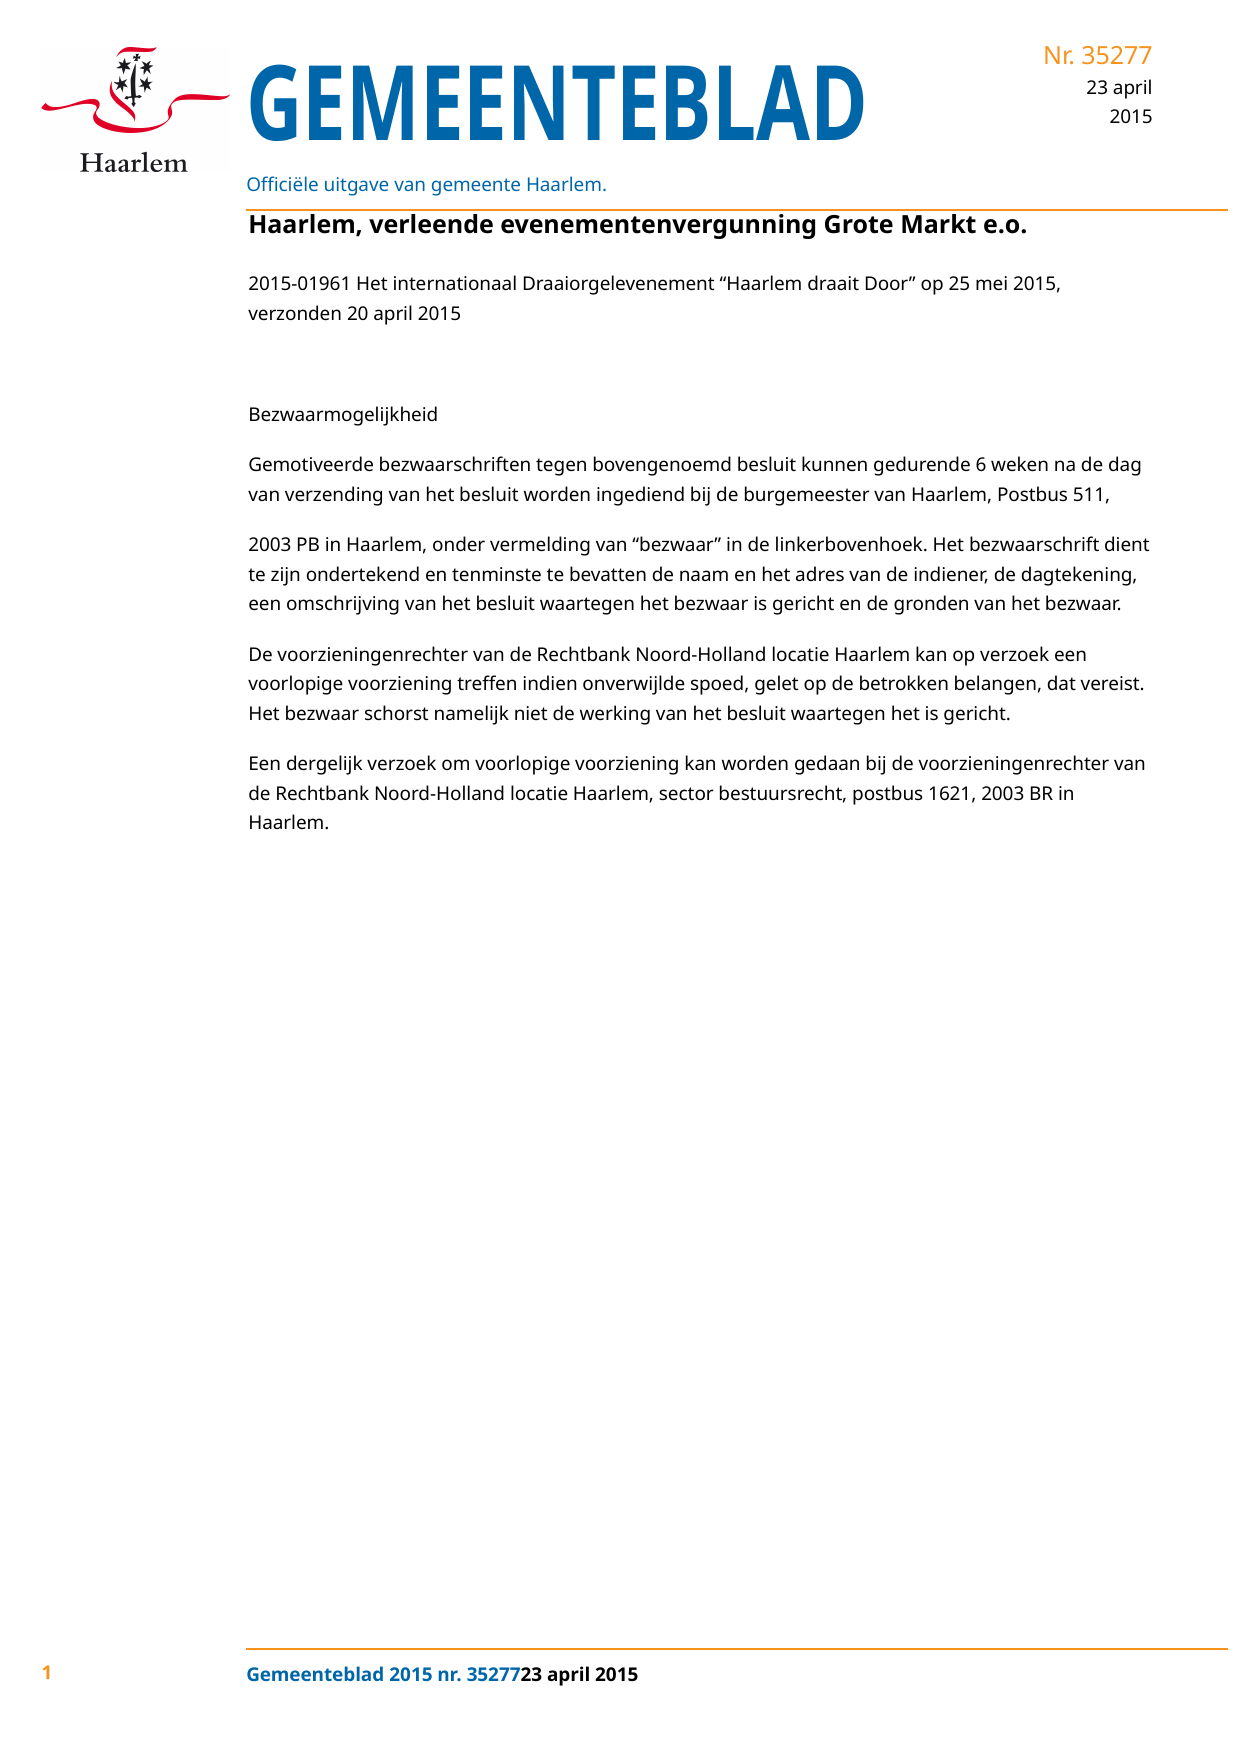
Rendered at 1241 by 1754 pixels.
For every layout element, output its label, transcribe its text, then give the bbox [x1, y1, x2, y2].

text Gemotiveerde bezwaarschriften tegen bovengenoemd besluit kunnen gedurende 6 weken na de dag van verzending van het besluit worden ingediend bij de burgemeester van Haarlem, Postbus 511, [248, 451, 1152, 506]
picture [41, 47, 231, 172]
text Bezwaarmogelijkheid [248, 401, 1152, 426]
text Een dergelijk verzoek om voorlopige voorziening kan worden gedaan bij de voorzieningenrechter van de Rechtbank Noord-Holland locatie Haarlem, sector bestuursrecht, postbus 1621, 2003 BR in Haarlem. [248, 750, 1152, 835]
text Haarlem, verleende evenementenvergunning Grote Markt e.o. [248, 211, 1152, 241]
text De voorzieningenrechter van de Rechtbank Noord-Holland locatie Haarlem kan op verzoek een voorlopige voorziening treffen indien onverwijlde spoed, gelet op de betrokken belangen, dat vereist. Het bezwaar schorst namelijk niet de werking van het besluit waartegen het is gericht. [248, 641, 1152, 726]
text 2003 PB in Haarlem, onder vermelding van “bezwaar” in de linkerbovenhoek. Het bezwaarschrift dient te zijn ondertekend en tenminste te bevatten de naam en het adres van de indiener, de dagtekening, een omschrijving van het besluit waartegen het bezwaar is gericht en de gronden van het bezwaar. [248, 531, 1152, 616]
text 2015-01961 Het internationaal Draaiorgelevenement “Haarlem draait Door” op 25 mei 2015, verzonden 20 april 2015 [248, 270, 1152, 326]
